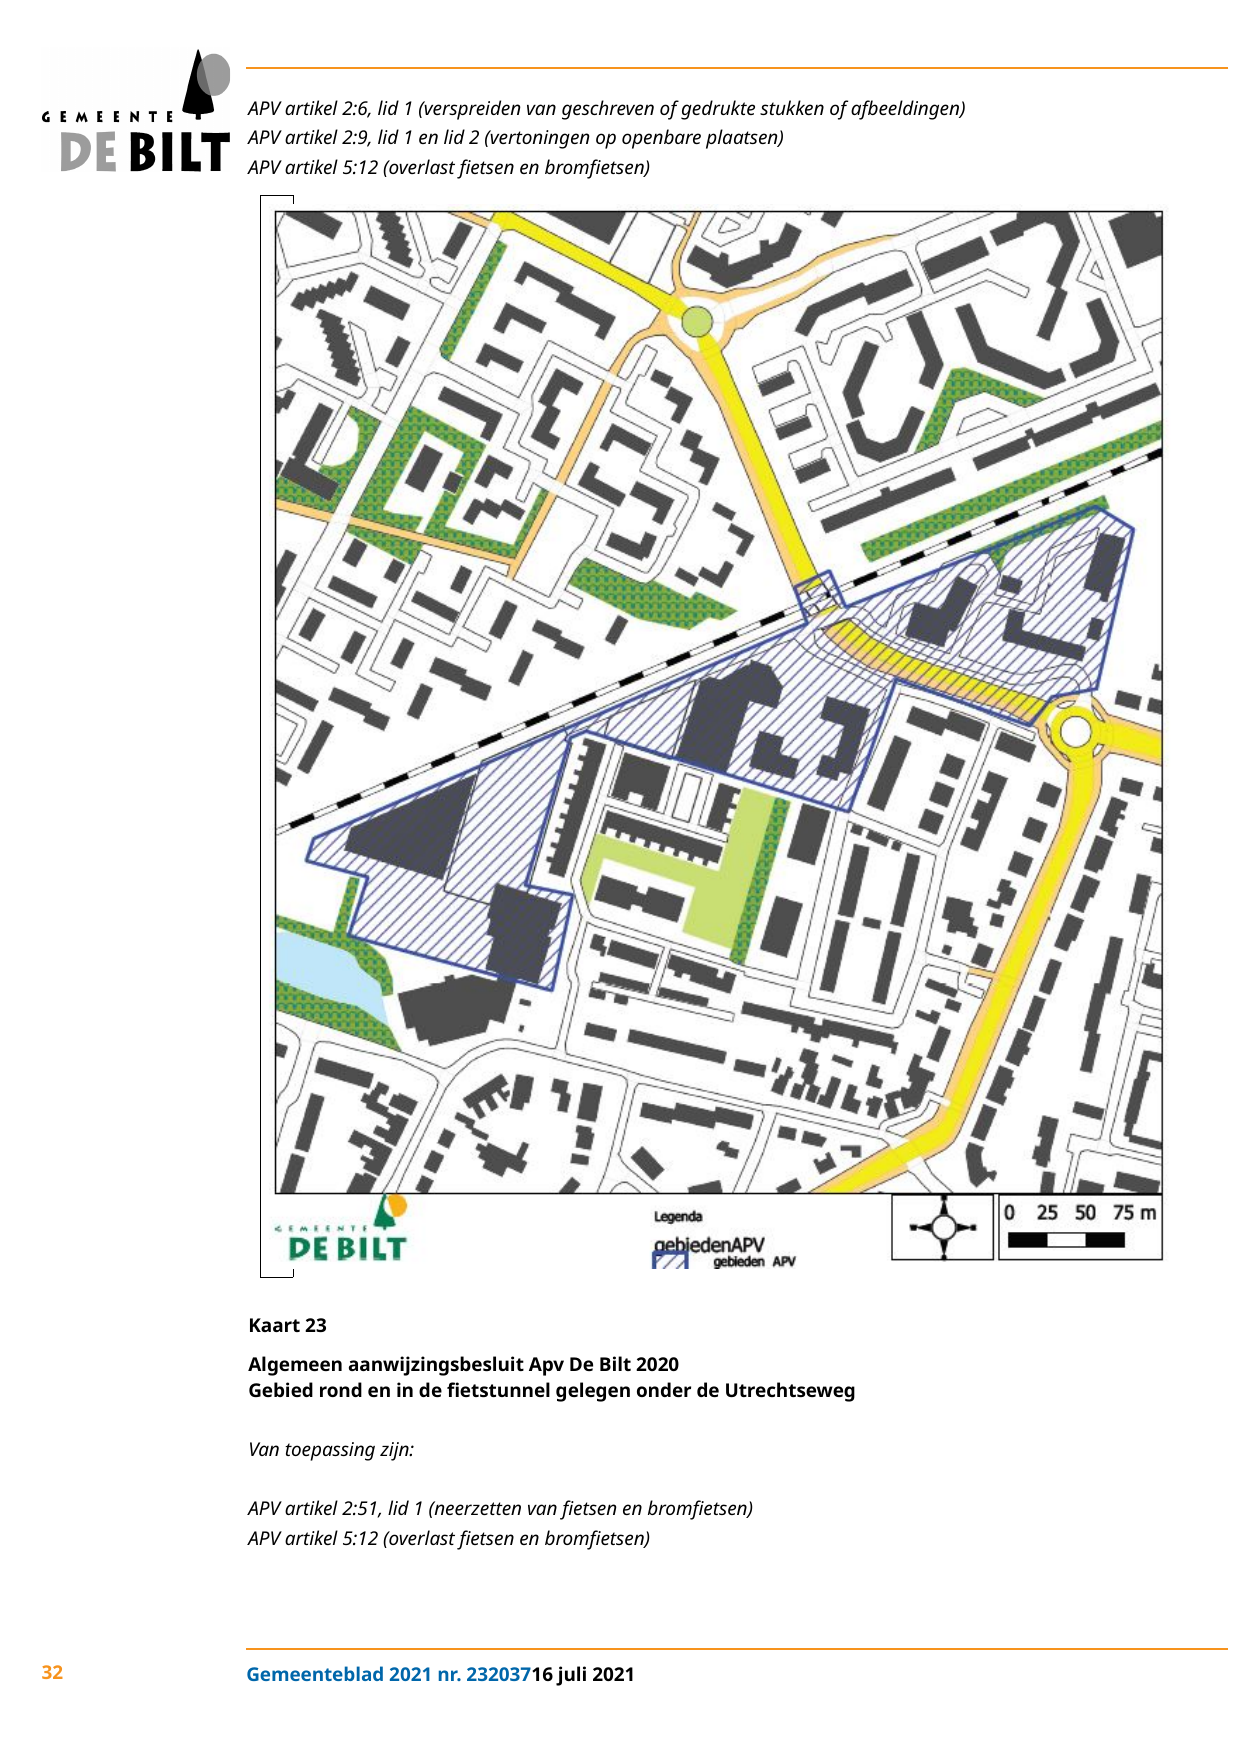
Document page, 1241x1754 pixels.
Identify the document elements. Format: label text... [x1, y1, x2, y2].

text APV artikel 5:12 (overlast fietsen en bromfietsen) [248, 1525, 1152, 1551]
picture [41, 47, 231, 172]
text Algemeen aanwijzingsbesluit Apv De Bilt 2020 [248, 1351, 1152, 1377]
text APV artikel 5:12 (overlast fietsen en bromfietsen) [248, 154, 1152, 180]
text Van toepassing zijn: [248, 1436, 1152, 1462]
text APV artikel 2:51, lid 1 (neerzetten van fietsen en bromfietsen) [248, 1495, 1152, 1521]
text Kaart 23 [248, 1312, 1152, 1338]
picture [268, 204, 1173, 1269]
text APV artikel 2:9, lid 1 en lid 2 (vertoningen op openbare plaatsen) [248, 124, 1152, 150]
text Gebied rond en in de fietstunnel gelegen onder de Utrechtseweg [248, 1377, 1152, 1403]
text APV artikel 2:6, lid 1 (verspreiden van geschreven of gedrukte stukken of afbeeldingen) [248, 95, 1152, 121]
